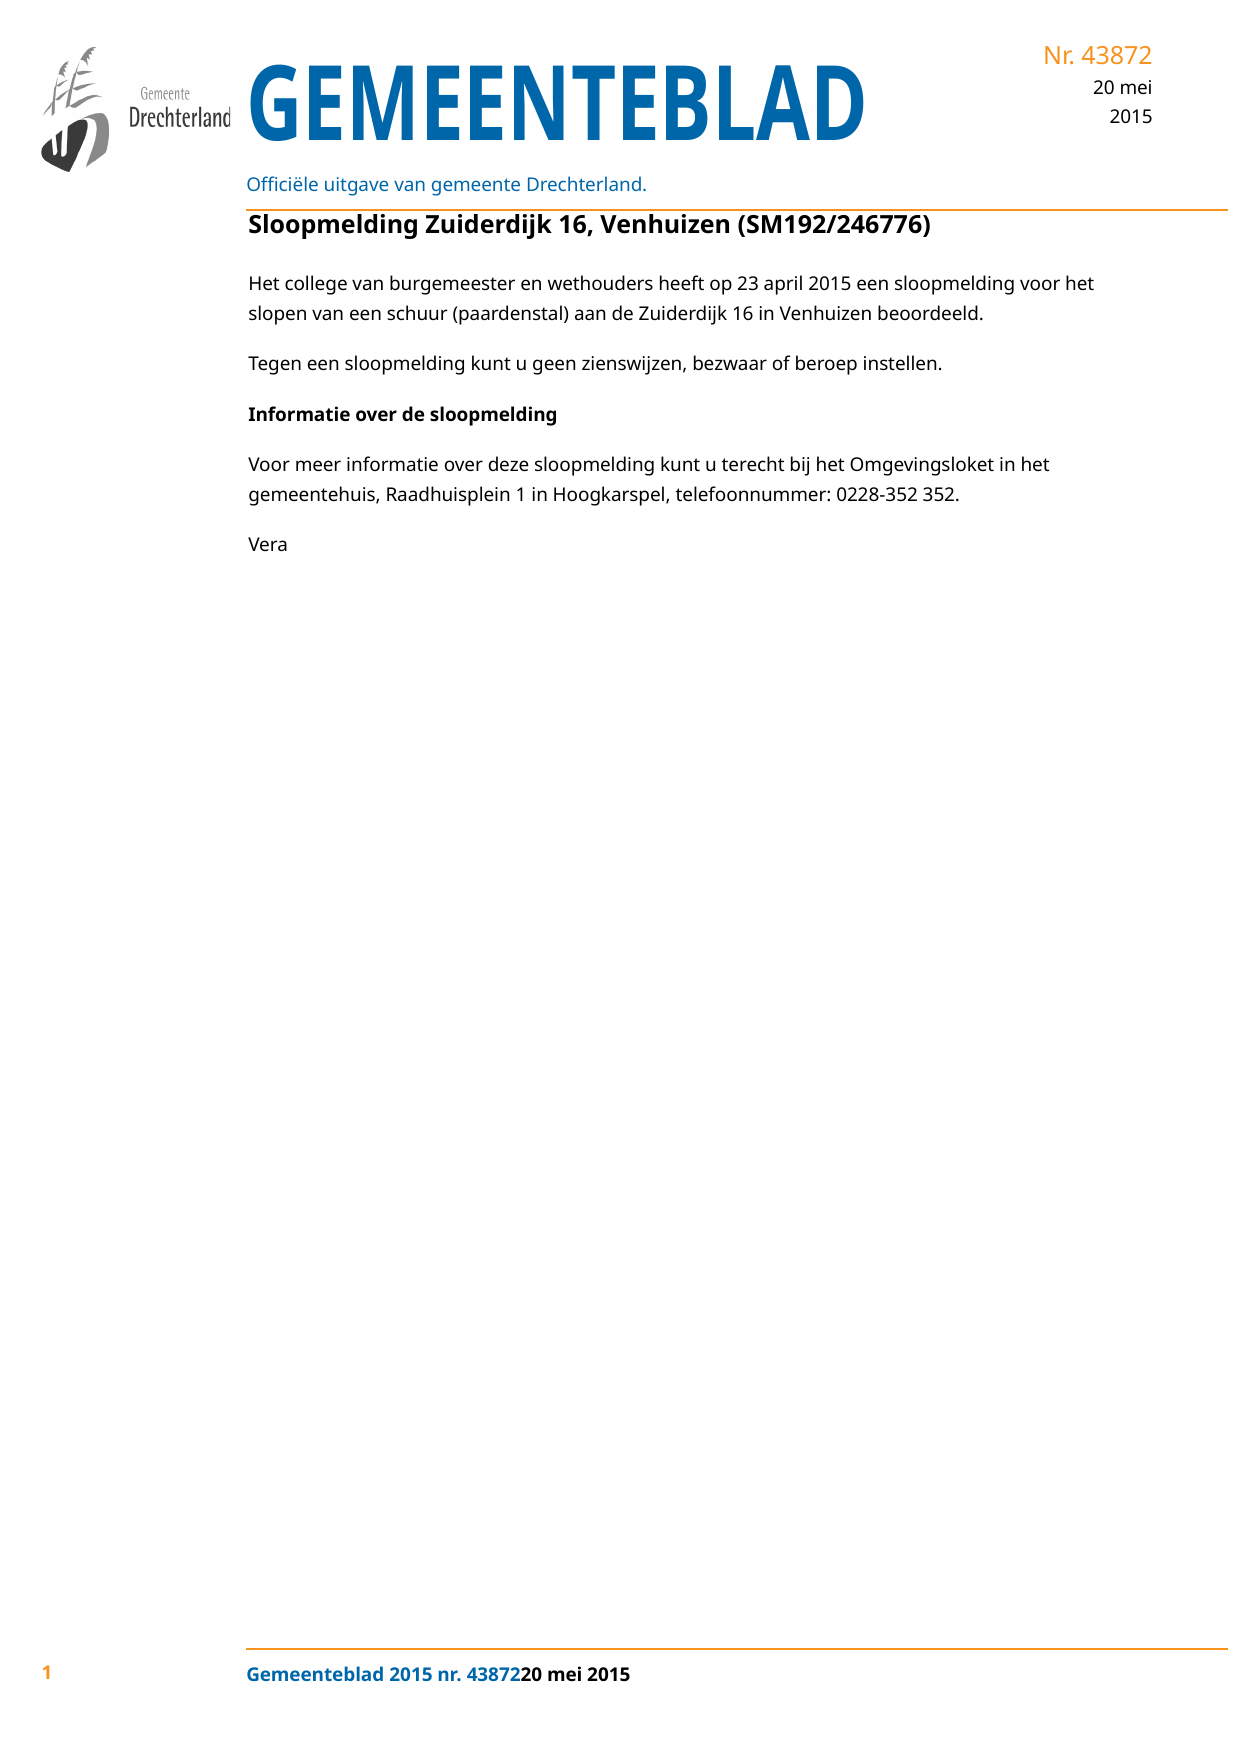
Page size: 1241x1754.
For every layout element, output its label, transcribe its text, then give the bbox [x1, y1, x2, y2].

text Het college van burgemeester en wethouders heeft op 23 april 2015 een sloopmelding voor het slopen van een schuur (paardenstal) aan de Zuiderdijk 16 in Venhuizen beoordeeld. [248, 270, 1152, 326]
text Vera [248, 531, 1152, 557]
text Sloopmelding Zuiderdijk 16, Venhuizen (SM192/246776) [248, 211, 1152, 241]
picture [41, 47, 231, 172]
text Tegen een sloopmelding kunt u geen zienswijzen, bezwaar of beroep instellen. [248, 350, 1152, 376]
text Informatie over de sloopmelding [248, 401, 1152, 426]
text Voor meer informatie over deze sloopmelding kunt u terecht bij het Omgevingsloket in het gemeentehuis, Raadhuisplein 1 in Hoogkarspel, telefoonnummer: 0228-352 352. [248, 451, 1152, 506]
